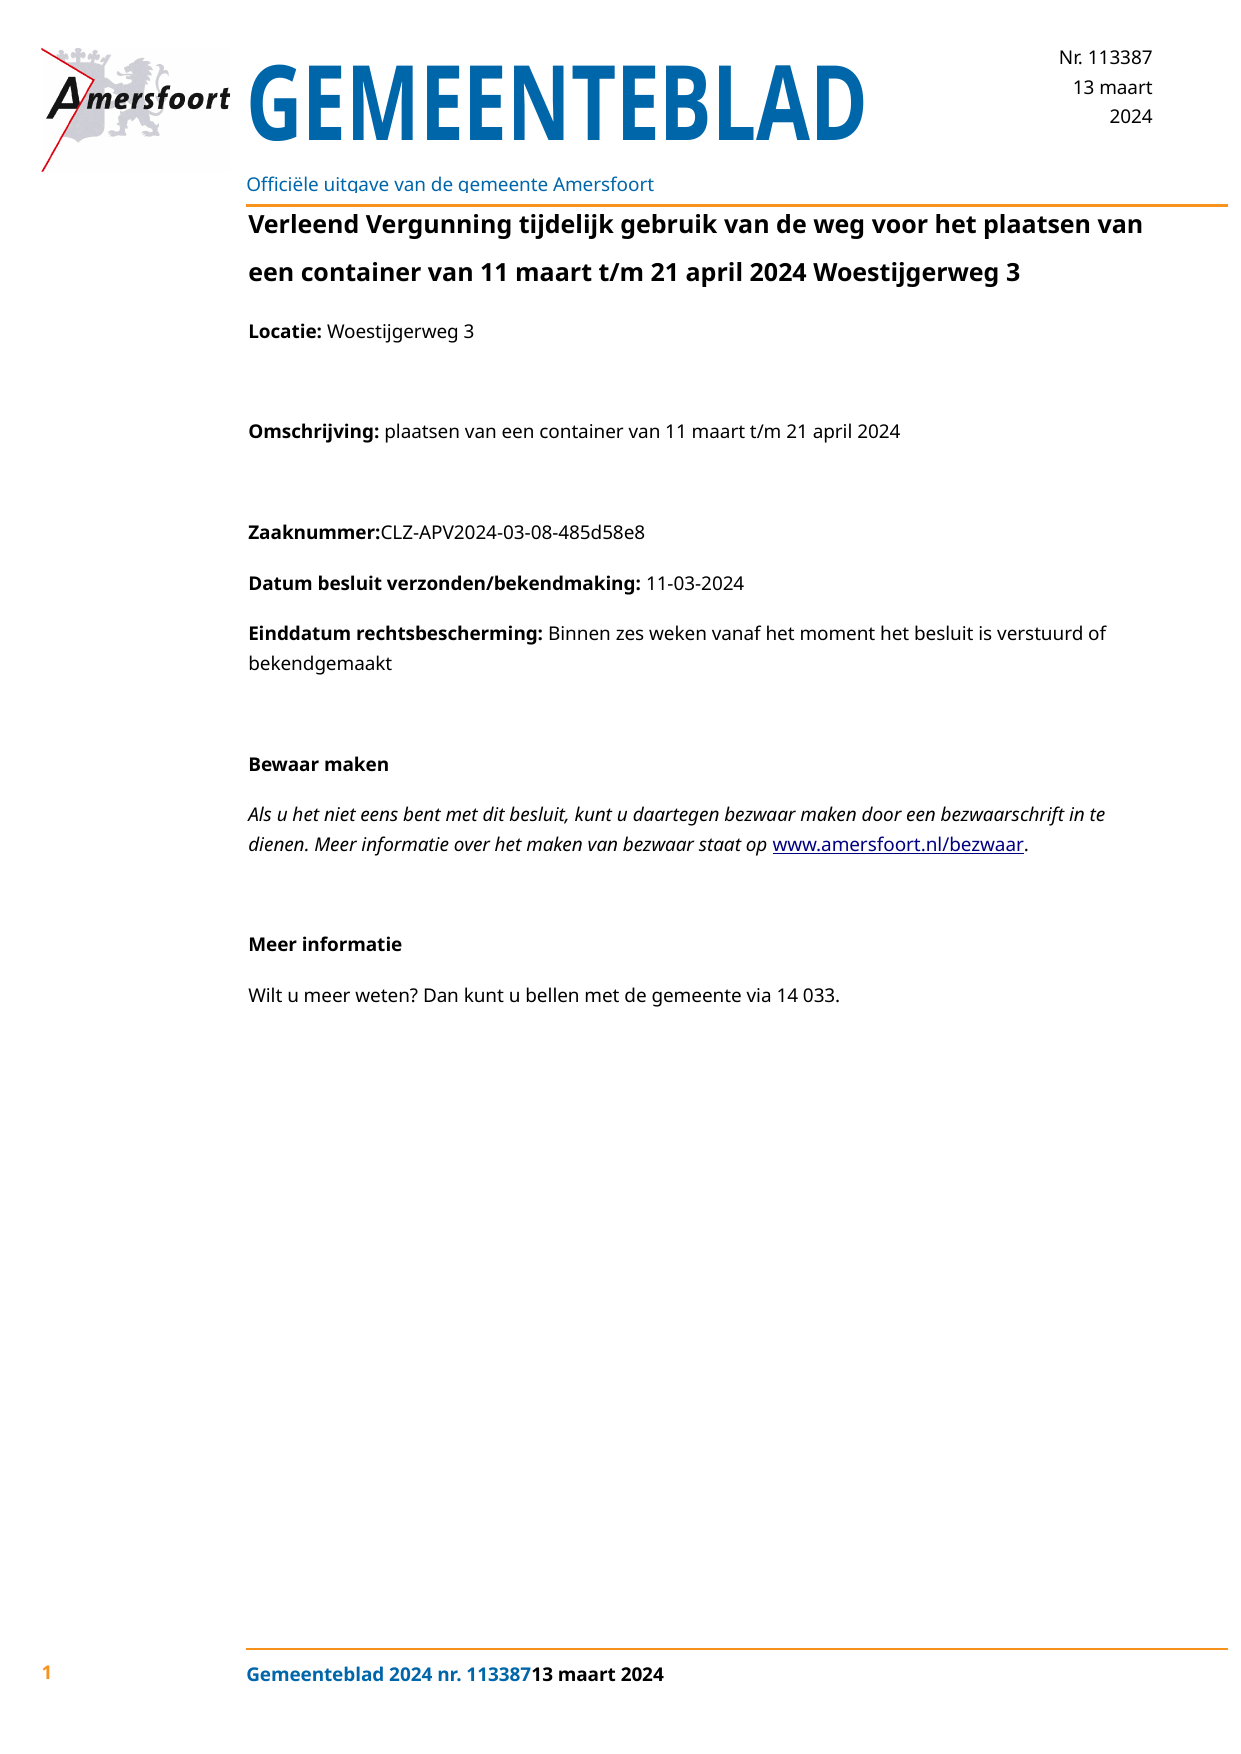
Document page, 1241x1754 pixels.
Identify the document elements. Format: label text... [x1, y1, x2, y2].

text Meer informatie [248, 932, 1152, 957]
text Zaaknummer:CLZ-APV2024-03-08-485d58e8 [248, 519, 1152, 545]
picture [41, 47, 231, 172]
text Verleend Vergunning tijdelijk gebruik van de weg voor het plaatsen van een container van 11 maart t/m 21 april 2024 Woestijgerweg 3 [248, 207, 1152, 288]
text Locatie: Woestijgerweg 3 [248, 318, 1152, 344]
text Omschrijving: plaatsen van een container van 11 maart t/m 21 april 2024 [248, 419, 1152, 444]
text Als u het niet eens bent met dit besluit, kunt u daartegen bezwaar maken door een bezwaarschrift in te dienen. Meer informatie over het maken van bezwaar staat op www.amersfoort.nl/bezwaar. [248, 801, 1152, 857]
text Wilt u meer weten? Dan kunt u bellen met de gemeente via 14 033. [248, 982, 1152, 1008]
text Einddatum rechtsbescherming: Binnen zes weken vanaf het moment het besluit is verstuurd of bekendgemaakt [248, 620, 1152, 676]
text Datum besluit verzonden/bekendmaking: 11-03-2024 [248, 570, 1152, 596]
text Bewaar maken [248, 751, 1152, 777]
